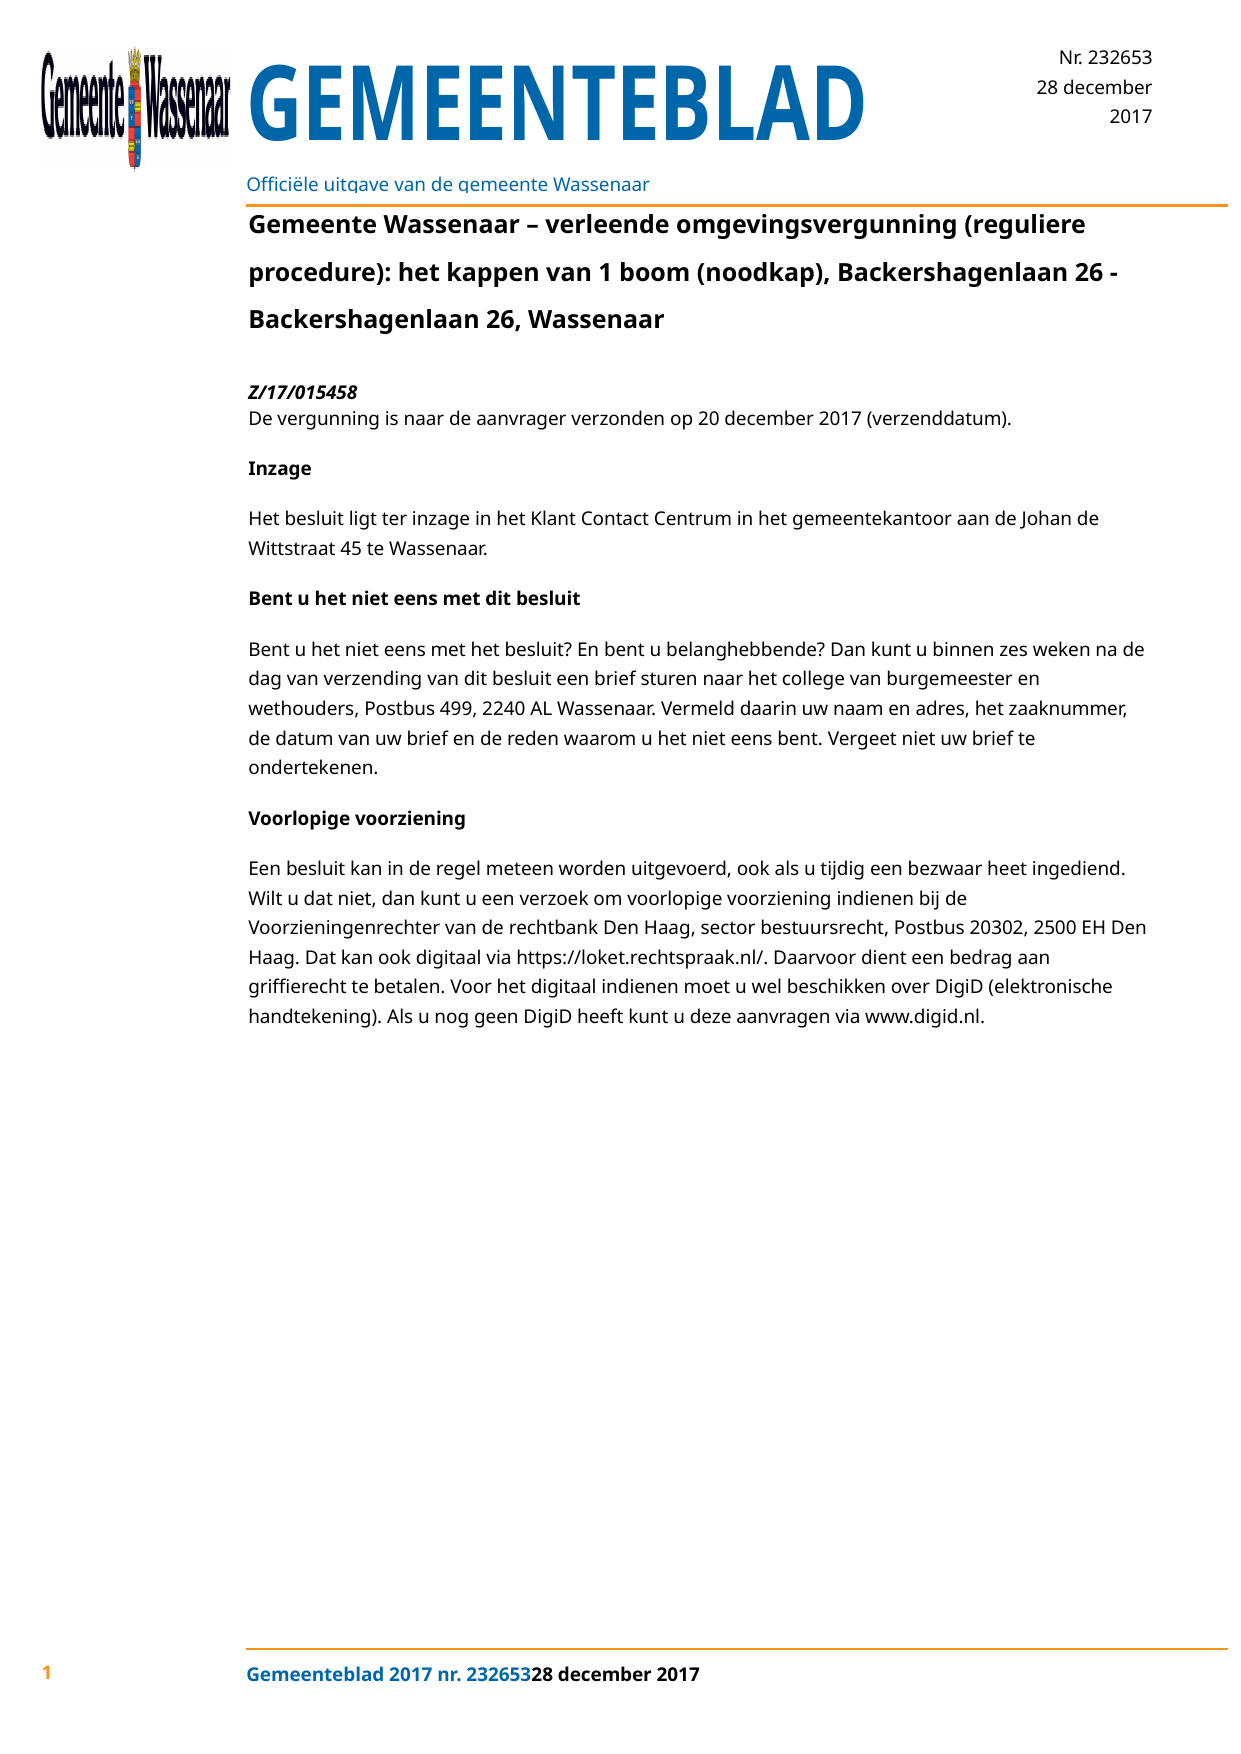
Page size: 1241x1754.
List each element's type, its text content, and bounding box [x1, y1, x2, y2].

text Voorlopige voorziening [248, 805, 1152, 831]
text Bent u het niet eens met het besluit? En bent u belanghebbende? Dan kunt u binnen zes weken na de dag van verzending van dit besluit een brief sturen naar het college van burgemeester en wethouders, Postbus 499, 2240 AL Wassenaar. Vermeld daarin uw naam en adres, het zaaknummer, de datum van uw brief en de reden waarom u het niet eens bent. Vergeet niet uw brief te ondertekenen. [248, 636, 1152, 780]
text Inzage [248, 455, 1152, 481]
text Een besluit kan in de regel meteen worden uitgevoerd, ook als u tijdig een bezwaar heet ingediend. Wilt u dat niet, dan kunt u een verzoek om voorlopige voorziening indienen bij de Voorzieningenrechter van de rechtbank Den Haag, sector bestuursrecht, Postbus 20302, 2500 EH Den Haag. Dat kan ook digitaal via https://loket.rechtspraak.nl/. Daarvoor dient een bedrag aan griffierecht te betalen. Voor het digitaal indienen moet u wel beschikken over DigiD (elektronische handtekening). Als u nog geen DigiD heeft kunt u deze aanvragen via www.digid.nl. [248, 855, 1152, 1029]
text Bent u het niet eens met dit besluit [248, 586, 1152, 611]
picture [41, 47, 231, 172]
text De vergunning is naar de aanvrager verzonden op 20 december 2017 (verzenddatum). [248, 405, 1152, 431]
text Gemeente Wassenaar – verleende omgevingsvergunning (reguliere procedure): het kappen van 1 boom (noodkap), Backershagenlaan 26 - Backershagenlaan 26, Wassenaar [248, 207, 1152, 336]
text Z/17/015458 [248, 379, 1152, 405]
text Het besluit ligt ter inzage in het Klant Contact Centrum in het gemeentekantoor aan de Johan de Wittstraat 45 te Wassenaar. [248, 506, 1152, 561]
